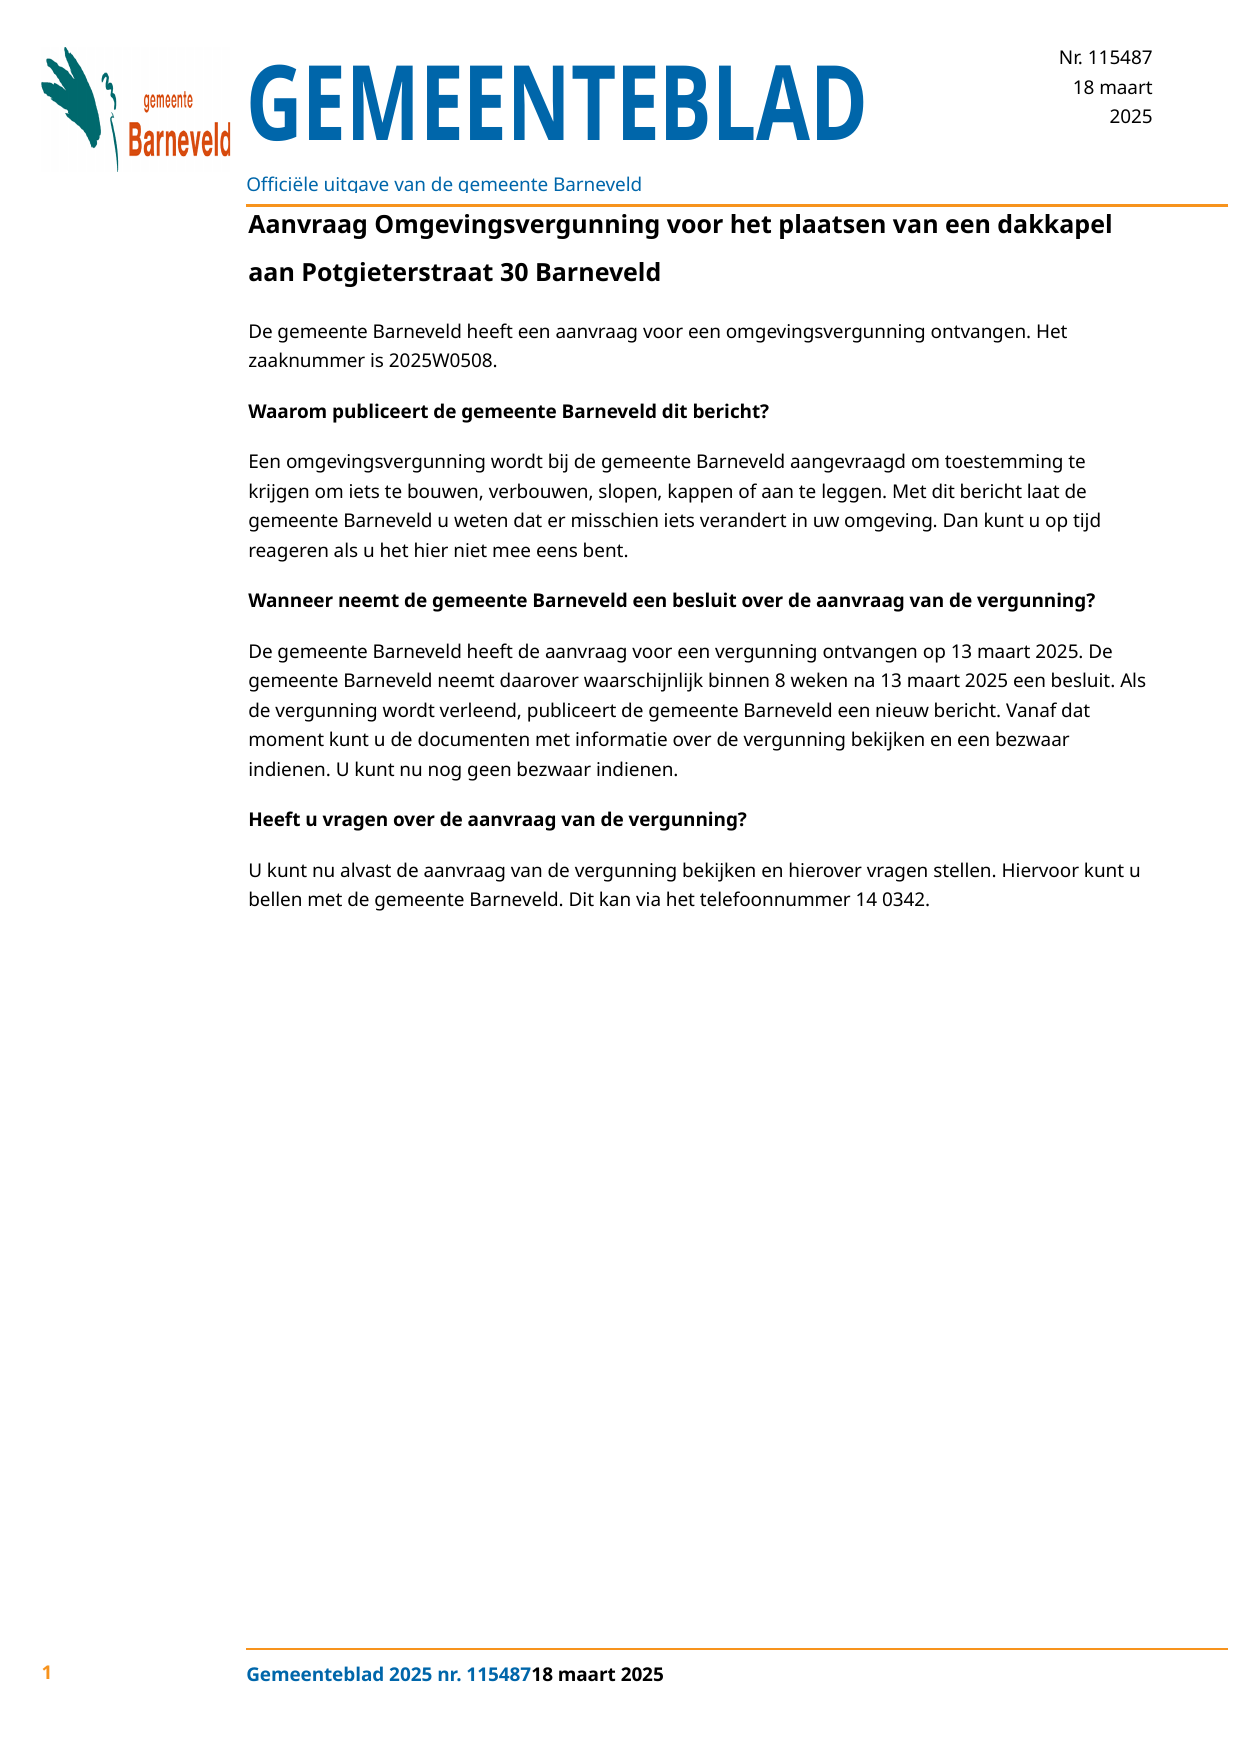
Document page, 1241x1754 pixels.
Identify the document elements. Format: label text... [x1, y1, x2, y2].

text Waarom publiceert de gemeente Barneveld dit bericht? [248, 398, 1152, 424]
text Een omgevingsvergunning wordt bij de gemeente Barneveld aangevraagd om toestemming te krijgen om iets te bouwen, verbouwen, slopen, kappen of aan te leggen. Met dit bericht laat de gemeente Barneveld u weten dat er misschien iets verandert in uw omgeving. Dan kunt u op tijd reageren als u het hier niet mee eens bent. [248, 448, 1152, 563]
text Heeft u vragen over de aanvraag van de vergunning? [248, 807, 1152, 832]
text De gemeente Barneveld heeft een aanvraag voor een omgevingsvergunning ontvangen. Het zaaknummer is 2025W0508. [248, 318, 1152, 373]
text U kunt nu alvast de aanvraag van de vergunning bekijken en hierover vragen stellen. Hiervoor kunt u bellen met de gemeente Barneveld. Dit kan via het telefoonnummer 14 0342. [248, 857, 1152, 912]
picture [41, 47, 231, 172]
text Wanneer neemt de gemeente Barneveld een besluit over de aanvraag van de vergunning? [248, 587, 1152, 613]
text De gemeente Barneveld heeft de aanvraag voor een vergunning ontvangen op 13 maart 2025. De gemeente Barneveld neemt daarover waarschijnlijk binnen 8 weken na 13 maart 2025 een besluit. Als de vergunning wordt verleend, publiceert de gemeente Barneveld een nieuw bericht. Vanaf dat moment kunt u de documenten met informatie over de vergunning bekijken en een bezwaar indienen. U kunt nu nog geen bezwaar indienen. [248, 638, 1152, 782]
text Aanvraag Omgevingsvergunning voor het plaatsen van een dakkapel aan Potgieterstraat 30 Barneveld [248, 207, 1152, 288]
